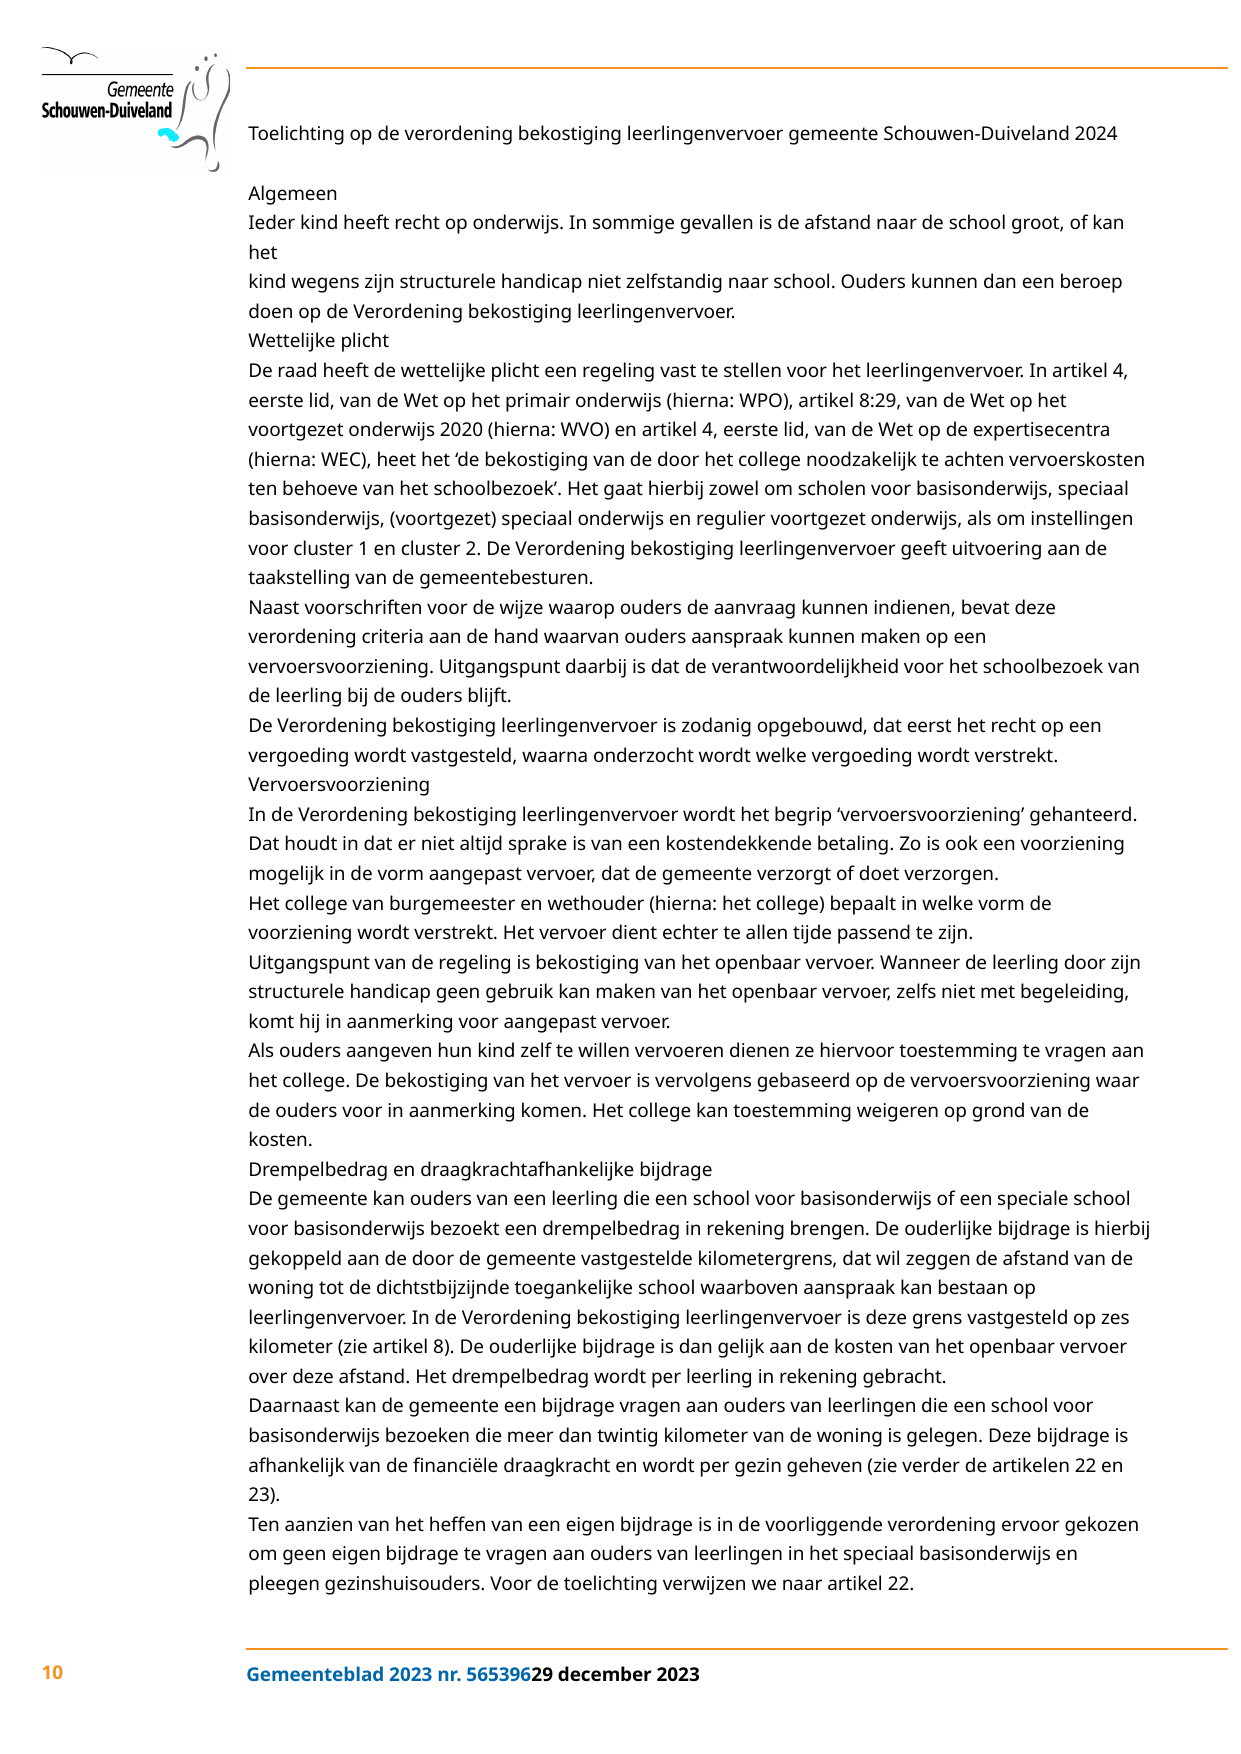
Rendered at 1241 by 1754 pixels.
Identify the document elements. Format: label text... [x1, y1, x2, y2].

text Toelichting op de verordening bekostiging leerlingenvervoer gemeente Schouwen-Duiveland 2024 [248, 121, 1152, 146]
text taakstelling van de gemeentebesturen. [248, 564, 1152, 590]
text Drempelbedrag en draagkrachtafhankelijke bijdrage [248, 1156, 1152, 1182]
text kilometer (zie artikel 8). De ouderlijke bijdrage is dan gelijk aan de kosten van het openbaar vervoer [248, 1333, 1152, 1359]
text In de Verordening bekostiging leerlingenvervoer wordt het begrip ‘vervoersvoorziening’ gehanteerd. [248, 801, 1152, 827]
text Naast voorschriften voor de wijze waarop ouders de aanvraag kunnen indienen, bevat deze [248, 594, 1152, 620]
text Vervoersvoorziening [248, 771, 1152, 797]
text verordening criteria aan de hand waarvan ouders aanspraak kunnen maken op een [248, 623, 1152, 649]
text Daarnaast kan de gemeente een bijdrage vragen aan ouders van leerlingen die een school voor [248, 1393, 1152, 1418]
text doen op de Verordening bekostiging leerlingenvervoer. [248, 298, 1152, 324]
text (hierna: WEC), heet het ‘de bekostiging van de door het college noodzakelijk te achten vervoerskosten [248, 446, 1152, 472]
text voor basisonderwijs bezoekt een drempelbedrag in rekening brengen. De ouderlijke bijdrage is hierbij [248, 1215, 1152, 1241]
text voor cluster 1 en cluster 2. De Verordening bekostiging leerlingenvervoer geeft uitvoering aan de [248, 535, 1152, 561]
text De gemeente kan ouders van een leerling die een school voor basisonderwijs of een speciale school [248, 1186, 1152, 1211]
text de ouders voor in aanmerking komen. Het college kan toestemming weigeren op grond van de kosten. [248, 1097, 1152, 1152]
text structurele handicap geen gebruik kan maken van het openbaar vervoer, zelfs niet met begeleiding, [248, 978, 1152, 1004]
text om geen eigen bijdrage te vragen aan ouders van leerlingen in het speciaal basisonderwijs en pleegen gezinshuisouders. Voor de toelichting verwijzen we naar artikel 22. [248, 1541, 1152, 1596]
text voortgezet onderwijs 2020 (hierna: WVO) en artikel 4, eerste lid, van de Wet op de expertisecentra [248, 416, 1152, 442]
text voorziening wordt verstrekt. Het vervoer dient echter te allen tijde passend te zijn. [248, 919, 1152, 945]
picture [41, 47, 231, 172]
text Ten aanzien van het heffen van een eigen bijdrage is in de voorliggende verordening ervoor gekozen [248, 1511, 1152, 1537]
text de leerling bij de ouders blijft. [248, 683, 1152, 708]
text mogelijk in de vorm aangepast vervoer, dat de gemeente verzorgt of doet verzorgen. [248, 860, 1152, 886]
text Het college van burgemeester en wethouder (hierna: het college) bepaalt in welke vorm de [248, 890, 1152, 916]
text het college. De bekostiging van het vervoer is vervolgens gebaseerd op de vervoersvoorziening waar [248, 1067, 1152, 1093]
text afhankelijk van de financiële draagkracht en wordt per gezin geheven (zie verder de artikelen 22 en [248, 1452, 1152, 1478]
text woning tot de dichtstbijzijnde toegankelijke school waarboven aanspraak kan bestaan op [248, 1274, 1152, 1300]
text Algemeen [248, 180, 1152, 206]
text De Verordening bekostiging leerlingenvervoer is zodanig opgebouwd, dat eerst het recht op een [248, 712, 1152, 738]
text Ieder kind heeft recht op onderwijs. In sommige gevallen is de afstand naar de school groot, of kan het [248, 209, 1152, 265]
text basisonderwijs bezoeken die meer dan twintig kilometer van de woning is gelegen. Deze bijdrage is [248, 1422, 1152, 1448]
text vergoeding wordt vastgesteld, waarna onderzocht wordt welke vergoeding wordt verstrekt. [248, 742, 1152, 768]
text Wettelijke plicht [248, 328, 1152, 353]
text Als ouders aangeven hun kind zelf te willen vervoeren dienen ze hiervoor toestemming te vragen aan [248, 1038, 1152, 1063]
text Dat houdt in dat er niet altijd sprake is van een kostendekkende betaling. Zo is ook een voorziening [248, 831, 1152, 856]
text gekoppeld aan de door de gemeente vastgestelde kilometergrens, dat wil zeggen de afstand van de [248, 1245, 1152, 1271]
text komt hij in aanmerking voor aangepast vervoer. [248, 1008, 1152, 1034]
text eerste lid, van de Wet op het primair onderwijs (hierna: WPO), artikel 8:29, van de Wet op het [248, 387, 1152, 413]
text ten behoeve van het schoolbezoek’. Het gaat hierbij zowel om scholen voor basisonderwijs, speciaal [248, 476, 1152, 501]
text basisonderwijs, (voortgezet) speciaal onderwijs en regulier voortgezet onderwijs, als om instellingen [248, 505, 1152, 531]
text over deze afstand. Het drempelbedrag wordt per leerling in rekening gebracht. [248, 1363, 1152, 1389]
text leerlingenvervoer. In de Verordening bekostiging leerlingenvervoer is deze grens vastgesteld op zes [248, 1304, 1152, 1330]
text 23). [248, 1481, 1152, 1507]
text De raad heeft de wettelijke plicht een regeling vast te stellen voor het leerlingenvervoer. In artikel 4, [248, 357, 1152, 383]
text vervoersvoorziening. Uitgangspunt daarbij is dat de verantwoordelijkheid voor het schoolbezoek van [248, 653, 1152, 679]
text kind wegens zijn structurele handicap niet zelfstandig naar school. Ouders kunnen dan een beroep [248, 268, 1152, 294]
text Uitgangspunt van de regeling is bekostiging van het openbaar vervoer. Wanneer de leerling door zijn [248, 949, 1152, 975]
